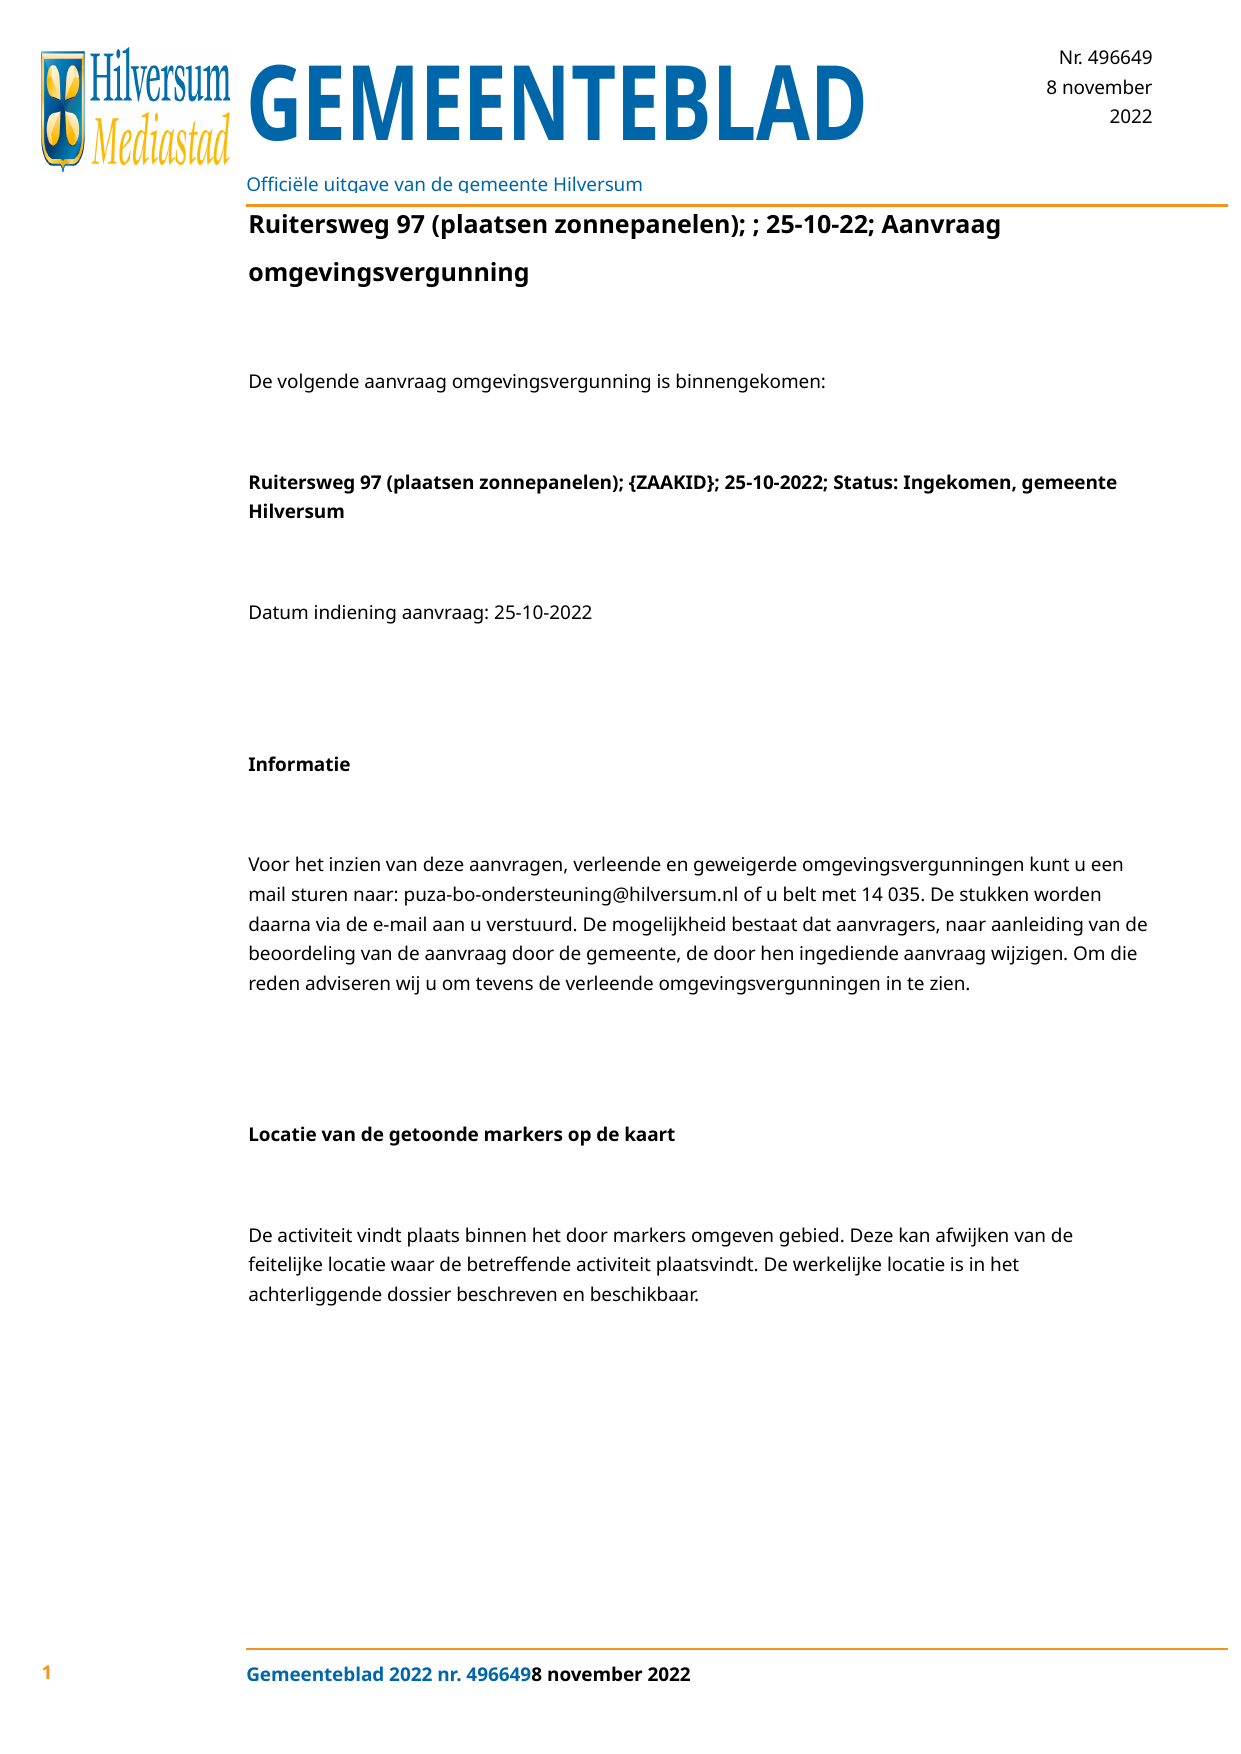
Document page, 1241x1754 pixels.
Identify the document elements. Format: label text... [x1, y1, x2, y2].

text Informatie [248, 751, 1152, 777]
text De activiteit vindt plaats binnen het door markers omgeven gebied. Deze kan afwijken van de feitelijke locatie waar de betreffende activiteit plaatsvindt. De werkelijke locatie is in het achterliggende dossier beschreven en beschikbaar. [248, 1222, 1152, 1307]
text Locatie van de getoonde markers op de kaart [248, 1121, 1152, 1147]
text Ruitersweg 97 (plaatsen zonnepanelen); {ZAAKID}; 25-10-2022; Status: Ingekomen, gemeente Hilversum [248, 469, 1152, 524]
text Voor het inzien van deze aanvragen, verleende en geweigerde omgevingsvergunningen kunt u een mail sturen naar: puza-bo-ondersteuning@hilversum.nl of u belt met 14 035. De stukken worden daarna via de e-mail aan u verstuurd. De mogelijkheid bestaat dat aanvragers, naar aanleiding van de beoordeling van de aanvraag door de gemeente, de door hen ingediende aanvraag wijzigen. Om die reden adviseren wij u om tevens de verleende omgevingsvergunningen in te zien. [248, 852, 1152, 996]
text Ruitersweg 97 (plaatsen zonnepanelen); ; 25-10-22; Aanvraag omgevingsvergunning [248, 207, 1152, 288]
text De volgende aanvraag omgevingsvergunning is binnengekomen: [248, 368, 1152, 394]
text Datum indiening aanvraag: 25-10-2022 [248, 599, 1152, 625]
picture [41, 47, 231, 172]
